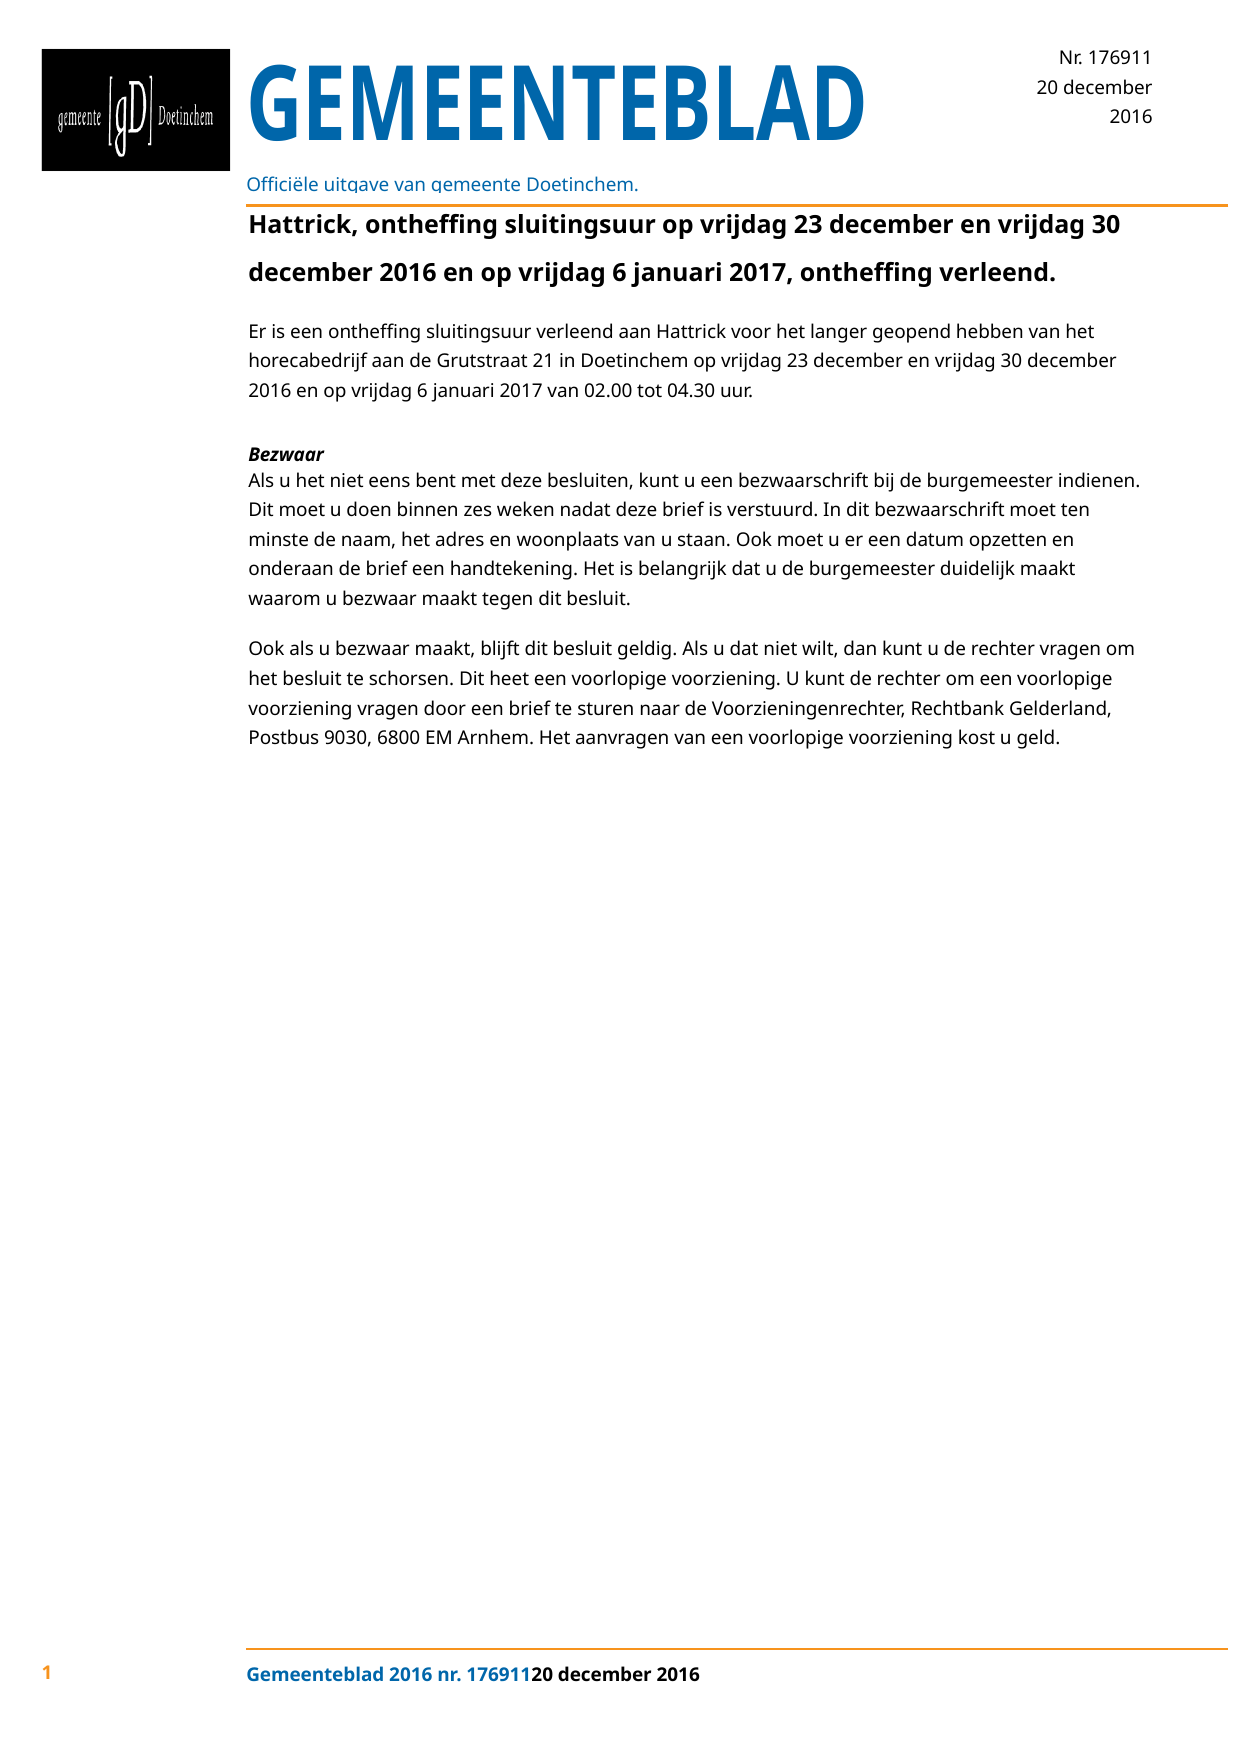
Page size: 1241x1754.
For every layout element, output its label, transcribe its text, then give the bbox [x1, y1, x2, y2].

text Hattrick, ontheffing sluitingsuur op vrijdag 23 december en vrijdag 30 december 2016 en op vrijdag 6 januari 2017, ontheffing verleend. [248, 207, 1152, 288]
picture [41, 47, 231, 172]
text Er is een ontheffing sluitingsuur verleend aan Hattrick voor het langer geopend hebben van het horecabedrijf aan de Grutstraat 21 in Doetinchem op vrijdag 23 december en vrijdag 30 december 2016 en op vrijdag 6 januari 2017 van 02.00 tot 04.30 uur. [248, 318, 1152, 403]
text Ook als u bezwaar maakt, blijft dit besluit geldig. Als u dat niet wilt, dan kunt u de rechter vragen om het besluit te schorsen. Dit heet een voorlopige voorziening. U kunt de rechter om een voorlopige voorziening vragen door een brief te sturen naar de Voorzieningenrechter, Rechtbank Gelderland, Postbus 9030, 6800 EM Arnhem. Het aanvragen van een voorlopige voorziening kost u geld. [248, 636, 1152, 750]
text Bezwaar [248, 441, 1152, 467]
text Als u het niet eens bent met deze besluiten, kunt u een bezwaarschrift bij de burgemeester indienen. Dit moet u doen binnen zes weken nadat deze brief is verstuurd. In dit bezwaarschrift moet ten minste de naam, het adres en woonplaats van u staan. Ook moet u er een datum opzetten en onderaan de brief een handtekening. Het is belangrijk dat u de burgemeester duidelijk maakt waarom u bezwaar maakt tegen dit besluit. [248, 467, 1152, 611]
